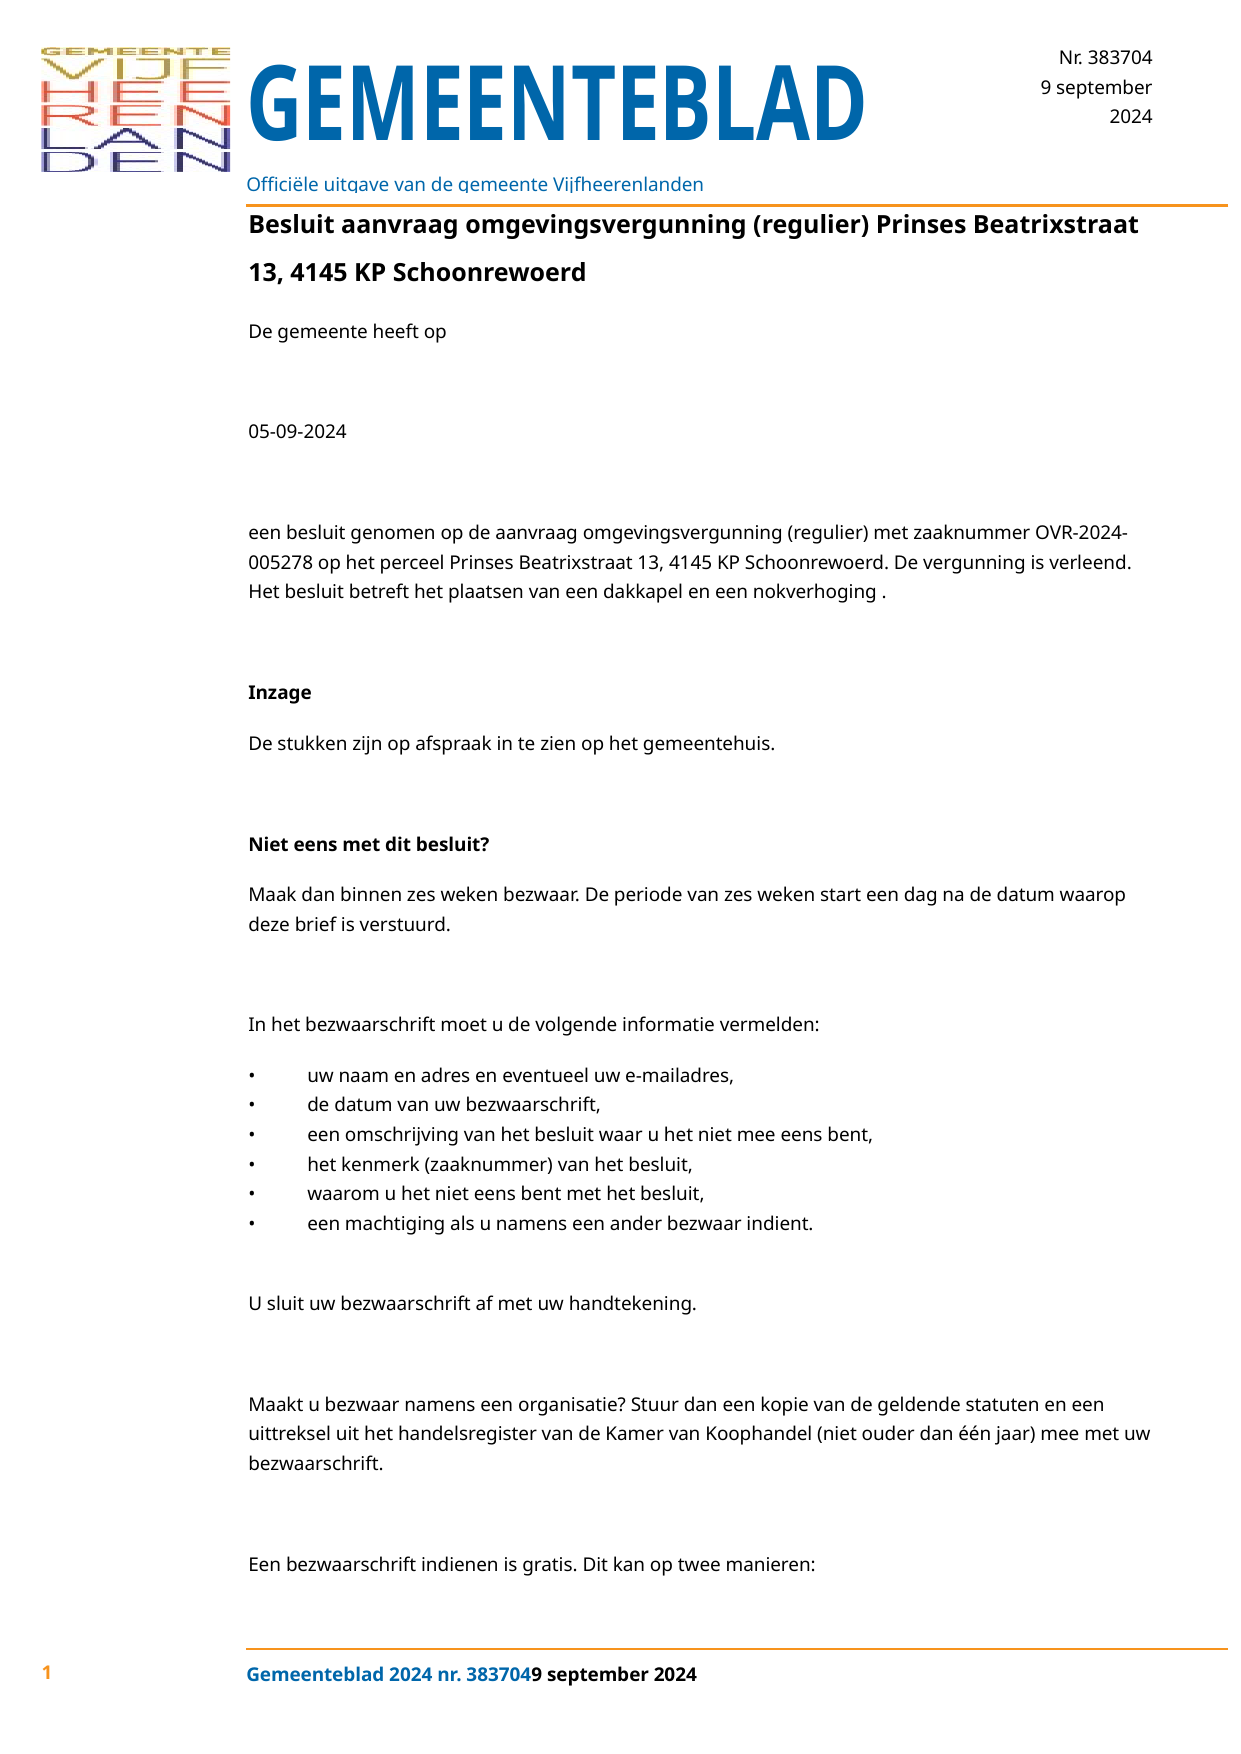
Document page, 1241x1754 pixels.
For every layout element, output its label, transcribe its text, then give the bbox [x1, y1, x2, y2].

text In het bezwaarschrift moet u de volgende informatie vermelden: [248, 1012, 1152, 1037]
text Maak dan binnen zes weken bezwaar. De periode van zes weken start een dag na de datum waarop deze brief is verstuurd. [248, 881, 1152, 937]
text 05-09-2024 [248, 419, 1152, 444]
picture [41, 47, 231, 172]
list het kenmerk (zaaknummer) van het besluit, [248, 1151, 1152, 1177]
list waarom u het niet eens bent met het besluit, [248, 1180, 1152, 1206]
list uw naam en adres en eventueel uw e-mailadres, [248, 1062, 1152, 1088]
list een omschrijving van het besluit waar u het niet mee eens bent, [248, 1121, 1152, 1147]
text Maakt u bezwaar namens een organisatie? Stuur dan een kopie van de geldende statuten en een uittreksel uit het handelsregister van de Kamer van Koophandel (niet ouder dan één jaar) mee met uw bezwaarschrift. [248, 1391, 1152, 1476]
text Niet eens met dit besluit? [248, 831, 1152, 857]
text De stukken zijn op afspraak in te zien op het gemeentehuis. [248, 730, 1152, 756]
list de datum van uw bezwaarschrift, [248, 1092, 1152, 1117]
list een machtiging als u namens een ander bezwaar indient. [248, 1210, 1152, 1236]
text U sluit uw bezwaarschrift af met uw handtekening. [248, 1290, 1152, 1316]
text Een bezwaarschrift indienen is gratis. Dit kan op twee manieren: [248, 1551, 1152, 1577]
text Besluit aanvraag omgevingsvergunning (regulier) Prinses Beatrixstraat 13, 4145 KP Schoonrewoerd [248, 207, 1152, 288]
text Inzage [248, 679, 1152, 705]
text De gemeente heeft op [248, 318, 1152, 344]
text een besluit genomen op de aanvraag omgevingsvergunning (regulier) met zaaknummer OVR-2024-005278 op het perceel Prinses Beatrixstraat 13, 4145 KP Schoonrewoerd. De vergunning is verleend. Het besluit betreft het plaatsen van een dakkapel en een nokverhoging . [248, 519, 1152, 604]
